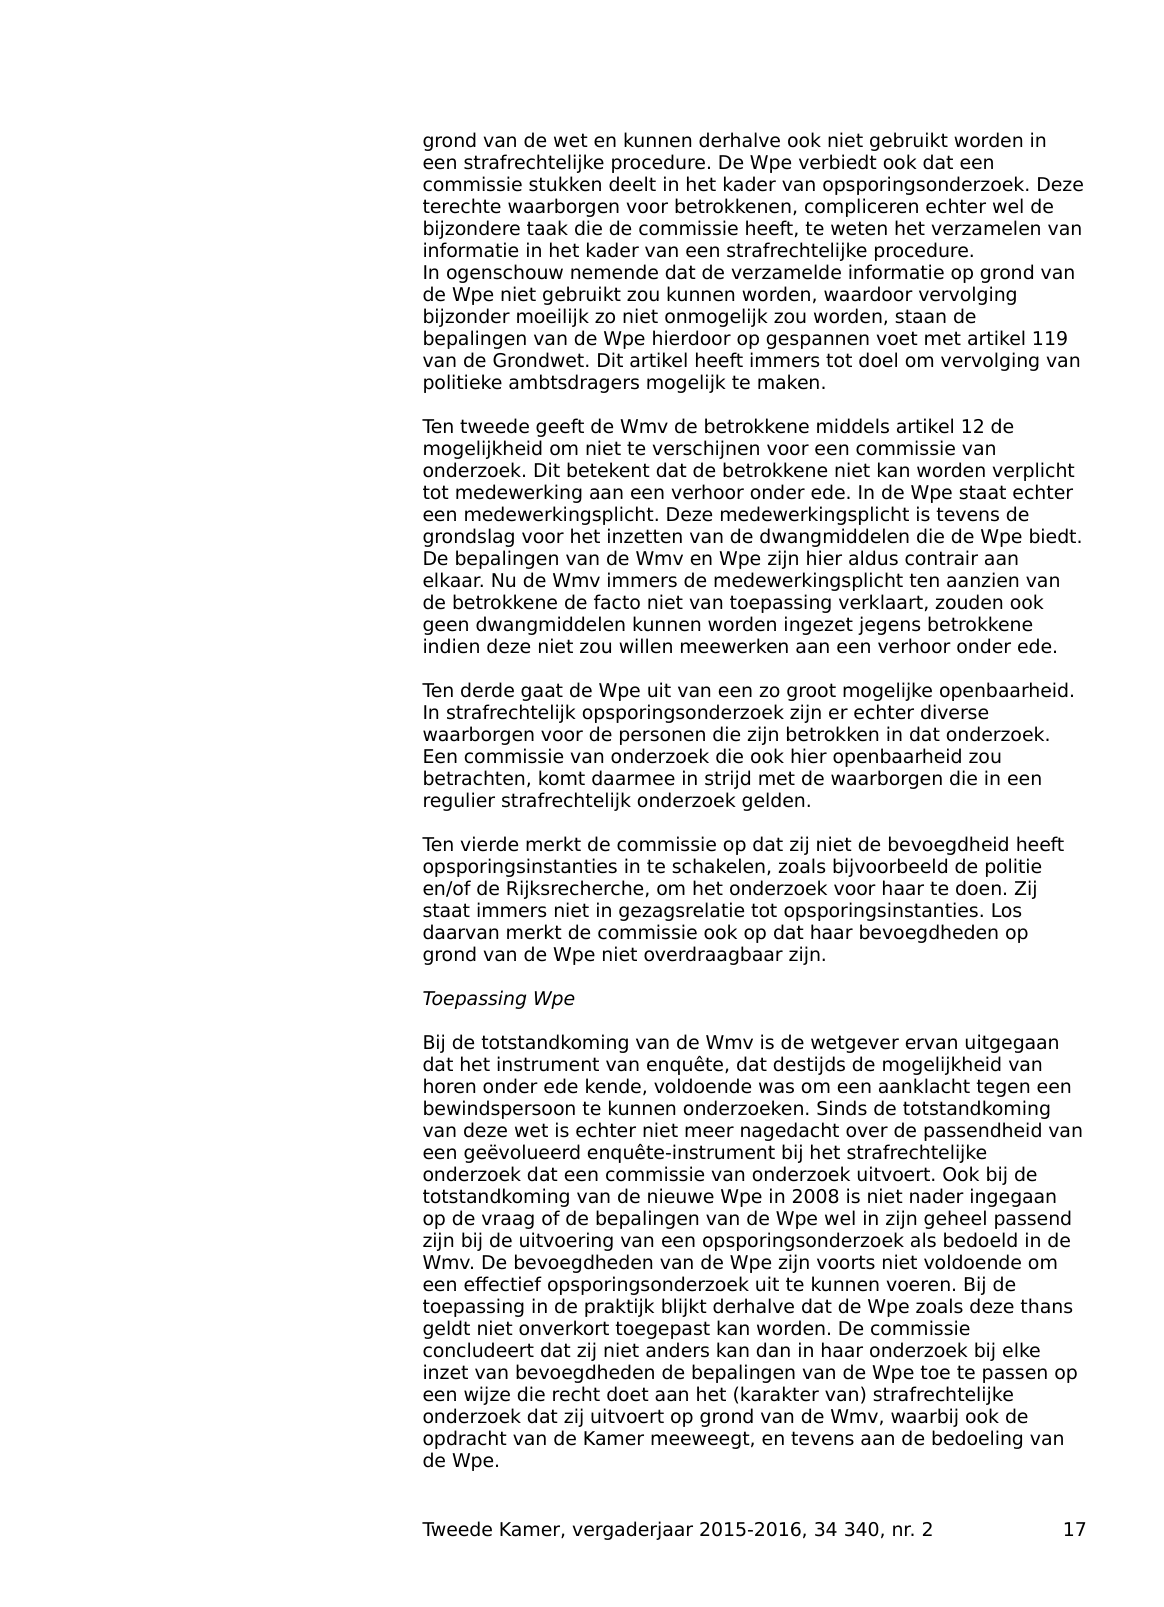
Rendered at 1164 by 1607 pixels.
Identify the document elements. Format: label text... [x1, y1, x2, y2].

text Ten vierde merkt de commissie op dat zij niet de bevoegdheid heeft opsporingsinstanties in te schakelen, zoals bijvoorbeeld de politie en/of de Rijksrecherche, om het onderzoek voor haar te doen. Zij staat immers niet in gezagsrelatie tot opsporingsinstanties. Los daarvan merkt de commissie ook op dat haar bevoegdheden op grond van de Wpe niet overdraagbaar zijn. [422, 834, 1087, 966]
text Ten derde gaat de Wpe uit van een zo groot mogelijke openbaarheid. In strafrechtelijk opsporingsonderzoek zijn er echter diverse waarborgen voor de personen die zijn betrokken in dat onderzoek. Een commissie van onderzoek die ook hier openbaarheid zou betrachten, komt daarmee in strijd met de waarborgen die in een regulier strafrechtelijk onderzoek gelden. [422, 680, 1087, 812]
text grond van de wet en kunnen derhalve ook niet gebruikt worden in een strafrechtelijke procedure. De Wpe verbiedt ook dat een commissie stukken deelt in het kader van opsporingsonderzoek. Deze terechte waarborgen voor betrokkenen, compliceren echter wel de bijzondere taak die de commissie heeft, te weten het verzamelen van informatie in het kader van een strafrechtelijke procedure. [422, 130, 1087, 262]
text Bij de totstandkoming van de Wmv is de wetgever ervan uitgegaan dat het instrument van enquête, dat destijds de mogelijkheid van horen onder ede kende, voldoende was om een aanklacht tegen een bewindspersoon te kunnen onderzoeken. Sinds de totstandkoming van deze wet is echter niet meer nagedacht over de passendheid van een geëvolueerd enquête-instrument bij het strafrechtelijke onderzoek dat een commissie van onderzoek uitvoert. Ook bij de totstandkoming van de nieuwe Wpe in 2008 is niet nader ingegaan op de vraag of de bepalingen van de Wpe wel in zijn geheel passend zijn bij de uitvoering van een opsporingsonderzoek als bedoeld in de Wmv. De bevoegdheden van de Wpe zijn voorts niet voldoende om een effectief opsporingsonderzoek uit te kunnen voeren. Bij de toepassing in de praktijk blijkt derhalve dat de Wpe zoals deze thans geldt niet onverkort toegepast kan worden. De commissie concludeert dat zij niet anders kan dan in haar onderzoek bij elke inzet van bevoegdheden de bepalingen van de Wpe toe te passen op een wijze die recht doet aan het (karakter van) strafrechtelijke onderzoek dat zij uitvoert op grond van de Wmv, waarbij ook de opdracht van de Kamer meeweegt, en tevens aan de bedoeling van de Wpe. [422, 1032, 1087, 1472]
subtitle Toepassing Wpe [422, 988, 1087, 1010]
text In ogenschouw nemende dat de verzamelde informatie op grond van de Wpe niet gebruikt zou kunnen worden, waardoor vervolging bijzonder moeilijk zo niet onmogelijk zou worden, staan de bepalingen van de Wpe hierdoor op gespannen voet met artikel 119 van de Grondwet. Dit artikel heeft immers tot doel om vervolging van politieke ambtsdragers mogelijk te maken. [422, 262, 1087, 394]
text Ten tweede geeft de Wmv de betrokkene middels artikel 12 de mogelijkheid om niet te verschijnen voor een commissie van onderzoek. Dit betekent dat de betrokkene niet kan worden verplicht tot medewerking aan een verhoor onder ede. In de Wpe staat echter een medewerkingsplicht. Deze medewerkingsplicht is tevens de grondslag voor het inzetten van de dwangmiddelen die de Wpe biedt. De bepalingen van de Wmv en Wpe zijn hier aldus contrair aan elkaar. Nu de Wmv immers de medewerkingsplicht ten aanzien van de betrokkene de facto niet van toepassing verklaart, zouden ook geen dwangmiddelen kunnen worden ingezet jegens betrokkene indien deze niet zou willen meewerken aan een verhoor onder ede. [422, 416, 1087, 658]
